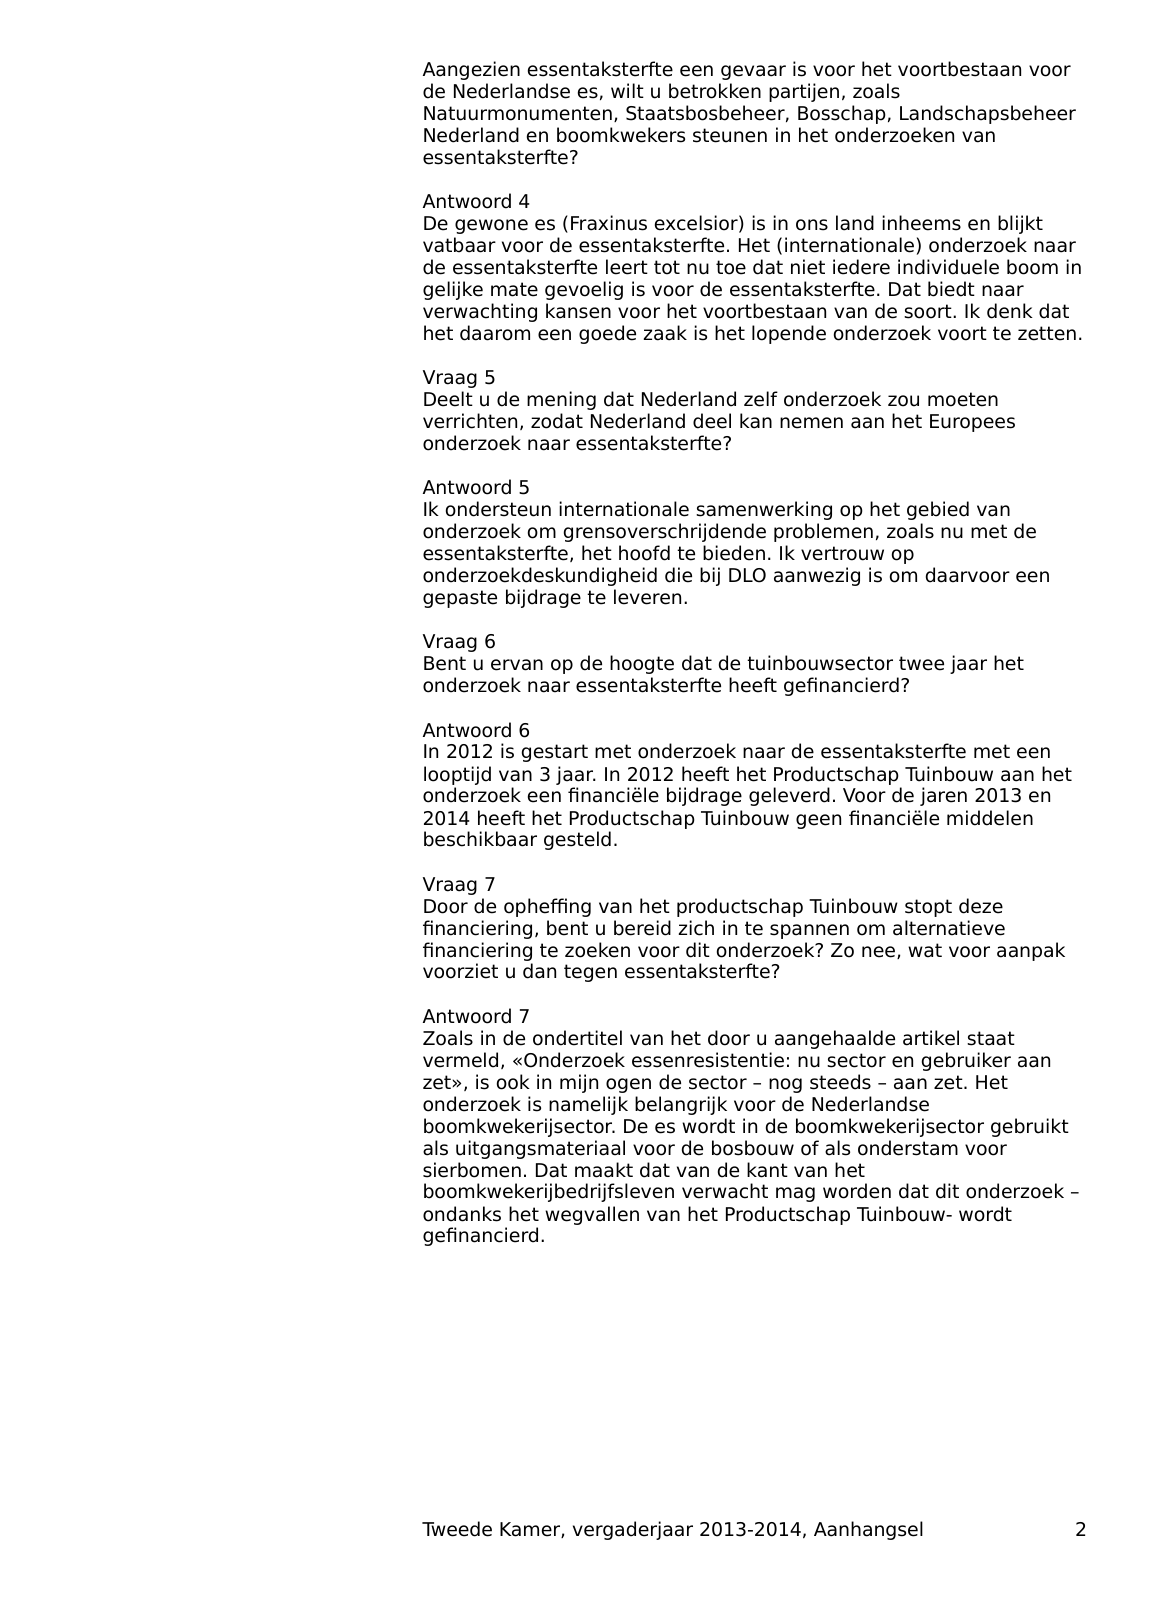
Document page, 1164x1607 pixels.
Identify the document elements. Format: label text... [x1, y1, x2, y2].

text Door de opheffing van het productschap Tuinbouw stopt deze financiering, bent u bereid zich in te spannen om alternatieve financiering te zoeken voor dit onderzoek? Zo nee, wat voor aanpak voorziet u dan tegen essentaksterfte? [422, 896, 1087, 983]
text Bent u ervan op de hoogte dat de tuinbouwsector twee jaar het onderzoek naar essentaksterfte heeft gefinancierd? [422, 653, 1087, 697]
text Aangezien essentaksterfte een gevaar is voor het voortbestaan voor de Nederlandse es, wilt u betrokken partijen, zoals Natuurmonumenten, Staatsbosbeheer, Bosschap, Landschapsbeheer Nederland en boomkwekers steunen in het onderzoeken van essentaksterfte? [422, 59, 1087, 169]
text Deelt u de mening dat Nederland zelf onderzoek zou moeten verrichten, zodat Nederland deel kan nemen aan het Europees onderzoek naar essentaksterfte? [422, 389, 1087, 455]
text Antwoord 7 [422, 1006, 1087, 1028]
text Antwoord 6 [422, 719, 1087, 741]
text Vraag 5 [422, 367, 1087, 389]
text Antwoord 5 [422, 477, 1087, 499]
text De gewone es (Fraxinus excelsior) is in ons land inheems en blijkt vatbaar voor de essentaksterfte. Het (internationale) onderzoek naar de essentaksterfte leert tot nu toe dat niet iedere individuele boom in gelijke mate gevoelig is voor de essentaksterfte. Dat biedt naar verwachting kansen voor het voortbestaan van de soort. Ik denk dat het daarom een goede zaak is het lopende onderzoek voort te zetten. [422, 213, 1087, 345]
text In 2012 is gestart met onderzoek naar de essentaksterfte met een looptijd van 3 jaar. In 2012 heeft het Productschap Tuinbouw aan het onderzoek een financiële bijdrage geleverd. Voor de jaren 2013 en 2014 heeft het Productschap Tuinbouw geen financiële middelen beschikbaar gesteld. [422, 741, 1087, 851]
text Antwoord 4 [422, 191, 1087, 213]
text Ik ondersteun internationale samenwerking op het gebied van onderzoek om grensoverschrijdende problemen, zoals nu met de essentaksterfte, het hoofd te bieden. Ik vertrouw op onderzoekdeskundigheid die bij DLO aanwezig is om daarvoor een gepaste bijdrage te leveren. [422, 499, 1087, 609]
text Zoals in de ondertitel van het door u aangehaalde artikel staat vermeld, «Onderzoek essenresistentie: nu sector en gebruiker aan zet», is ook in mijn ogen de sector – nog steeds – aan zet. Het onderzoek is namelijk belangrijk voor de Nederlandse boomkwekerijsector. De es wordt in de boomkwekerijsector gebruikt als uitgangsmateriaal voor de bosbouw of als onderstam voor sierbomen. Dat maakt dat van de kant van het boomkwekerijbedrijfsleven verwacht mag worden dat dit onderzoek – ondanks het wegvallen van het Productschap Tuinbouw- wordt gefinancierd. [422, 1028, 1087, 1247]
text Vraag 6 [422, 631, 1087, 653]
text Vraag 7 [422, 873, 1087, 896]
